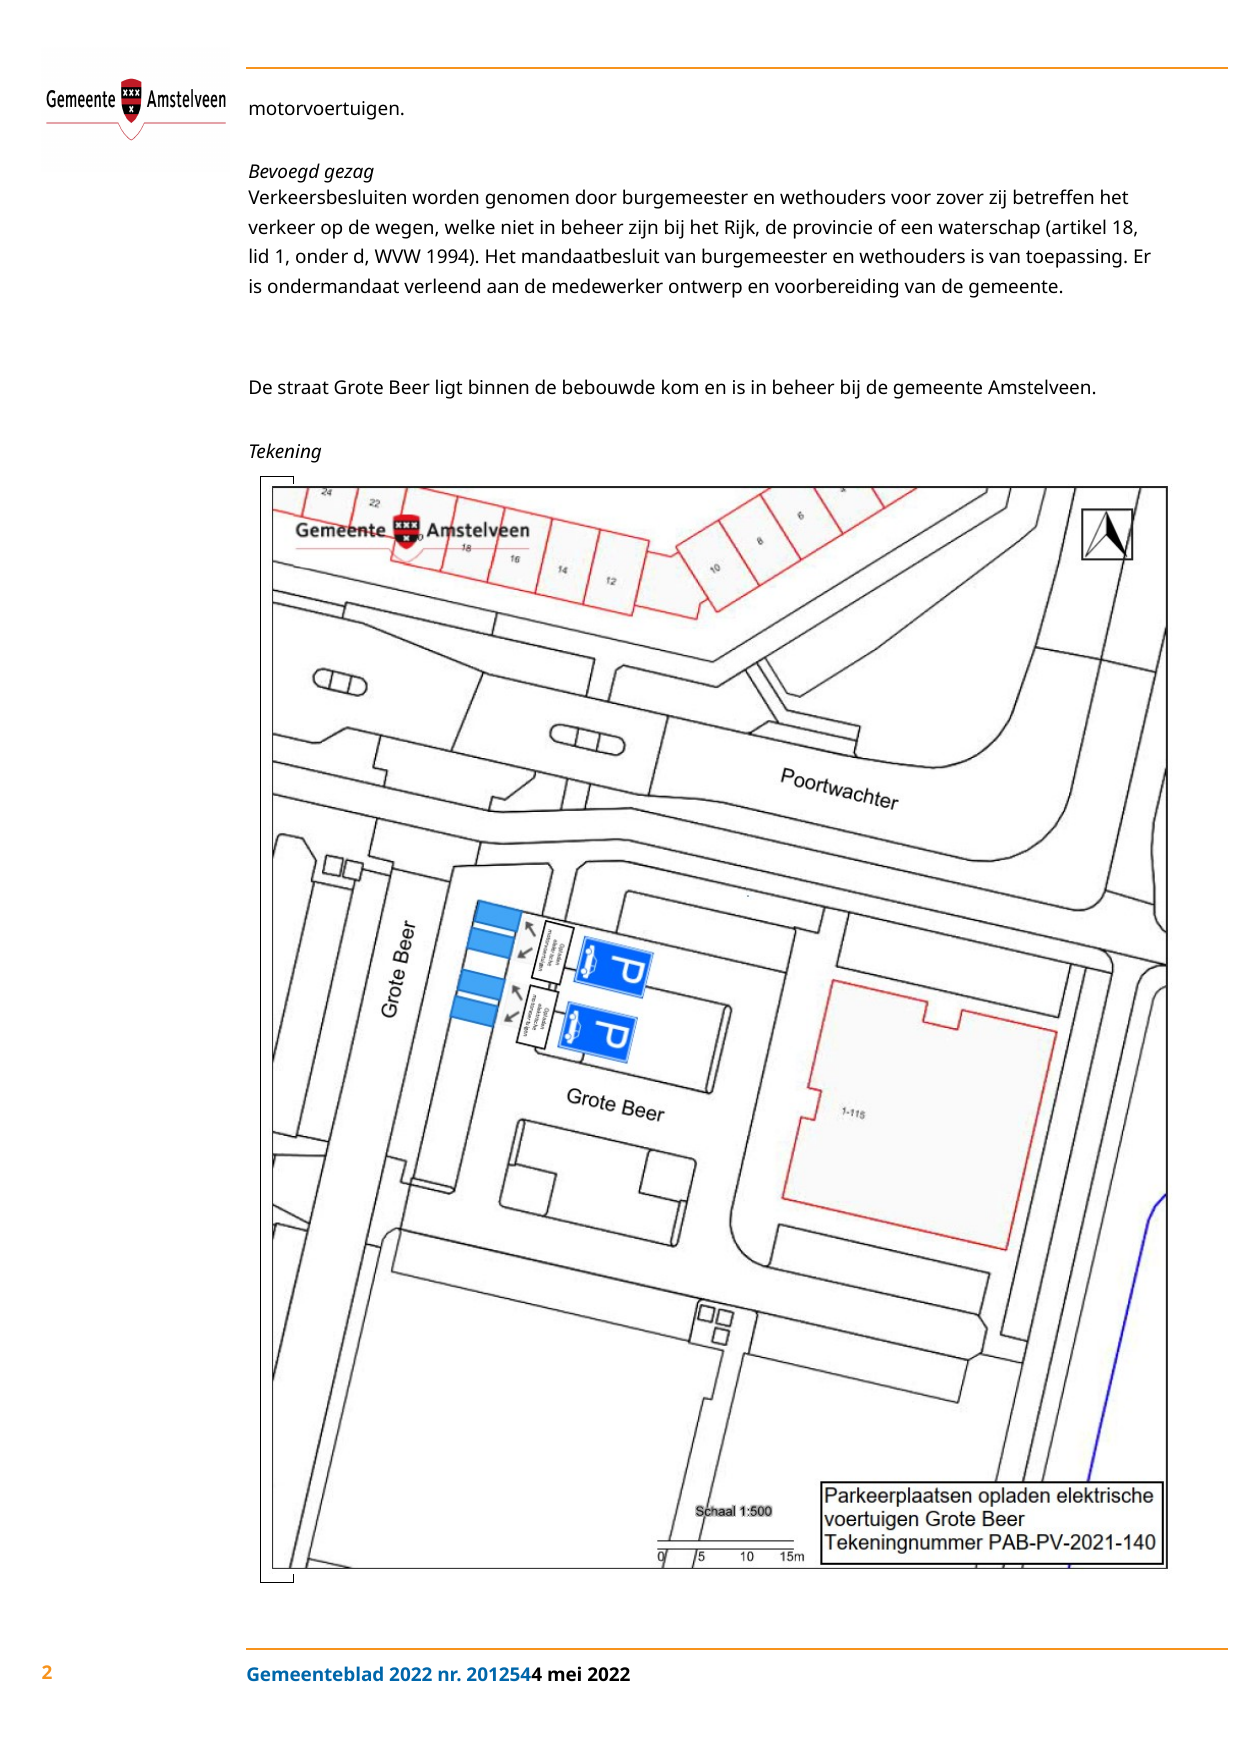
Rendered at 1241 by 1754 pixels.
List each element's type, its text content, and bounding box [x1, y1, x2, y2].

picture [268, 484, 1173, 1574]
picture [41, 47, 231, 172]
text Verkeersbesluiten worden genomen door burgemeester en wethouders voor zover zij betreffen het verkeer op de wegen, welke niet in beheer zijn bij het Rijk, de provincie of een waterschap (artikel 18, lid 1, onder d, WVW 1994). Het mandaatbesluit van burgemeester en wethouders is van toepassing. Er is ondermandaat verleend aan de medewerker ontwerp en voorbereiding van de gemeente. [248, 184, 1152, 299]
text De straat Grote Beer ligt binnen de bebouwde kom en is in beheer bij de gemeente Amstelveen. [248, 374, 1152, 400]
text Tekening [248, 438, 1152, 464]
text Bevoegd gezag [248, 159, 1152, 184]
text motorvoertuigen. [248, 95, 1152, 121]
